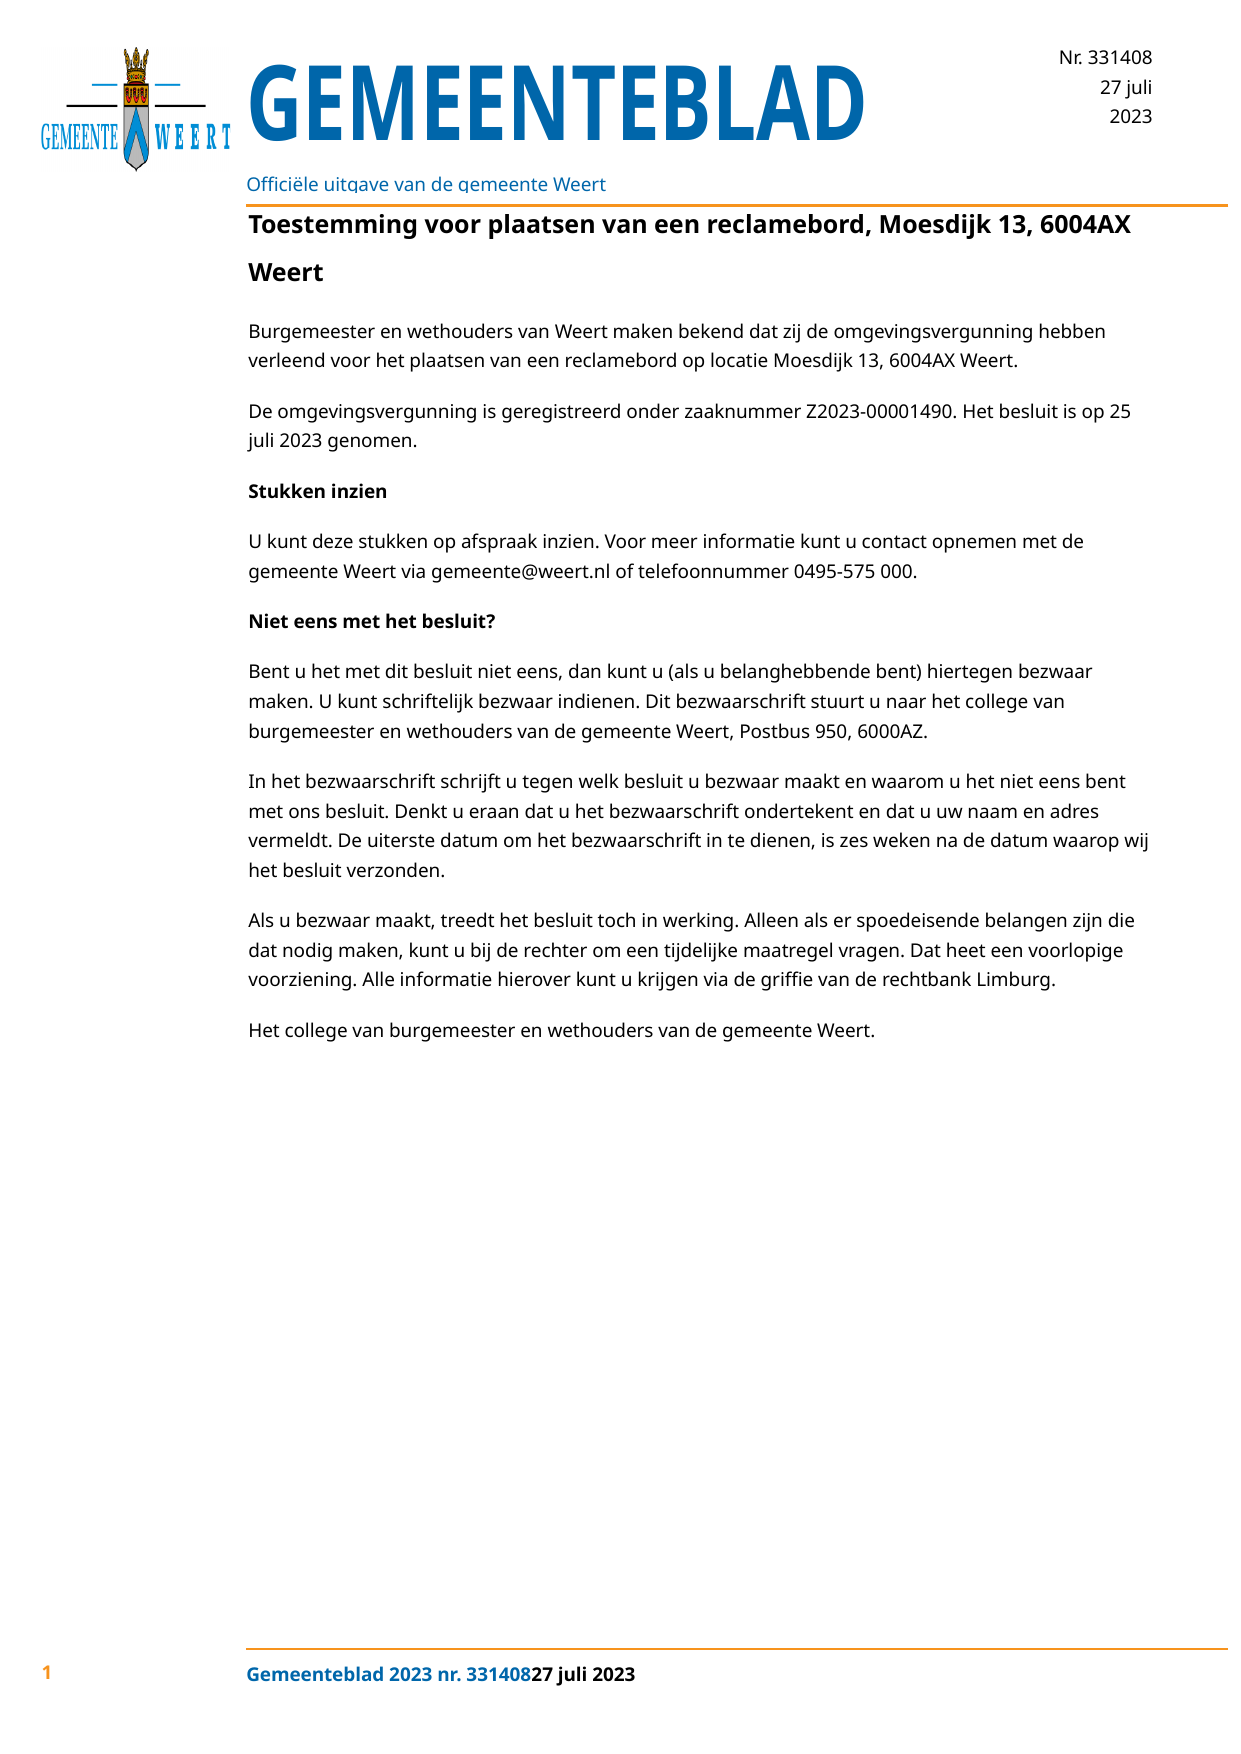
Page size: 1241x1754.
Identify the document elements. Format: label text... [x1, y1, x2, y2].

text Stukken inzien [248, 478, 1152, 504]
text Niet eens met het besluit? [248, 608, 1152, 634]
text Als u bezwaar maakt, treedt het besluit toch in werking. Alleen als er spoedeisende belangen zijn die dat nodig maken, kunt u bij de rechter om een tijdelijke maatregel vragen. Dat heet een voorlopige voorziening. Alle informatie hierover kunt u krijgen via de griffie van de rechtbank Limburg. [248, 907, 1152, 992]
text De omgevingsvergunning is geregistreerd onder zaaknummer Z2023-00001490. Het besluit is op 25 juli 2023 genomen. [248, 398, 1152, 453]
text Bent u het met dit besluit niet eens, dan kunt u (als u belanghebbende bent) hiertegen bezwaar maken. U kunt schriftelijk bezwaar indienen. Dit bezwaarschrift stuurt u naar het college van burgemeester en wethouders van de gemeente Weert, Postbus 950, 6000AZ. [248, 659, 1152, 744]
picture [41, 47, 231, 172]
text U kunt deze stukken op afspraak inzien. Voor meer informatie kunt u contact opnemen met de gemeente Weert via gemeente@weert.nl of telefoonnummer 0495-575 000. [248, 528, 1152, 584]
text Het college van burgemeester en wethouders van de gemeente Weert. [248, 1017, 1152, 1043]
text In het bezwaarschrift schrijft u tegen welk besluit u bezwaar maakt en waarom u het niet eens bent met ons besluit. Denkt u eraan dat u het bezwaarschrift ondertekent en dat u uw naam en adres vermeldt. De uiterste datum om het bezwaarschrift in te dienen, is zes weken na de datum waarop wij het besluit verzonden. [248, 768, 1152, 883]
text Toestemming voor plaatsen van een reclamebord, Moesdijk 13, 6004AX Weert [248, 207, 1152, 288]
text Burgemeester en wethouders van Weert maken bekend dat zij de omgevingsvergunning hebben verleend voor het plaatsen van een reclamebord op locatie Moesdijk 13, 6004AX Weert. [248, 318, 1152, 373]
